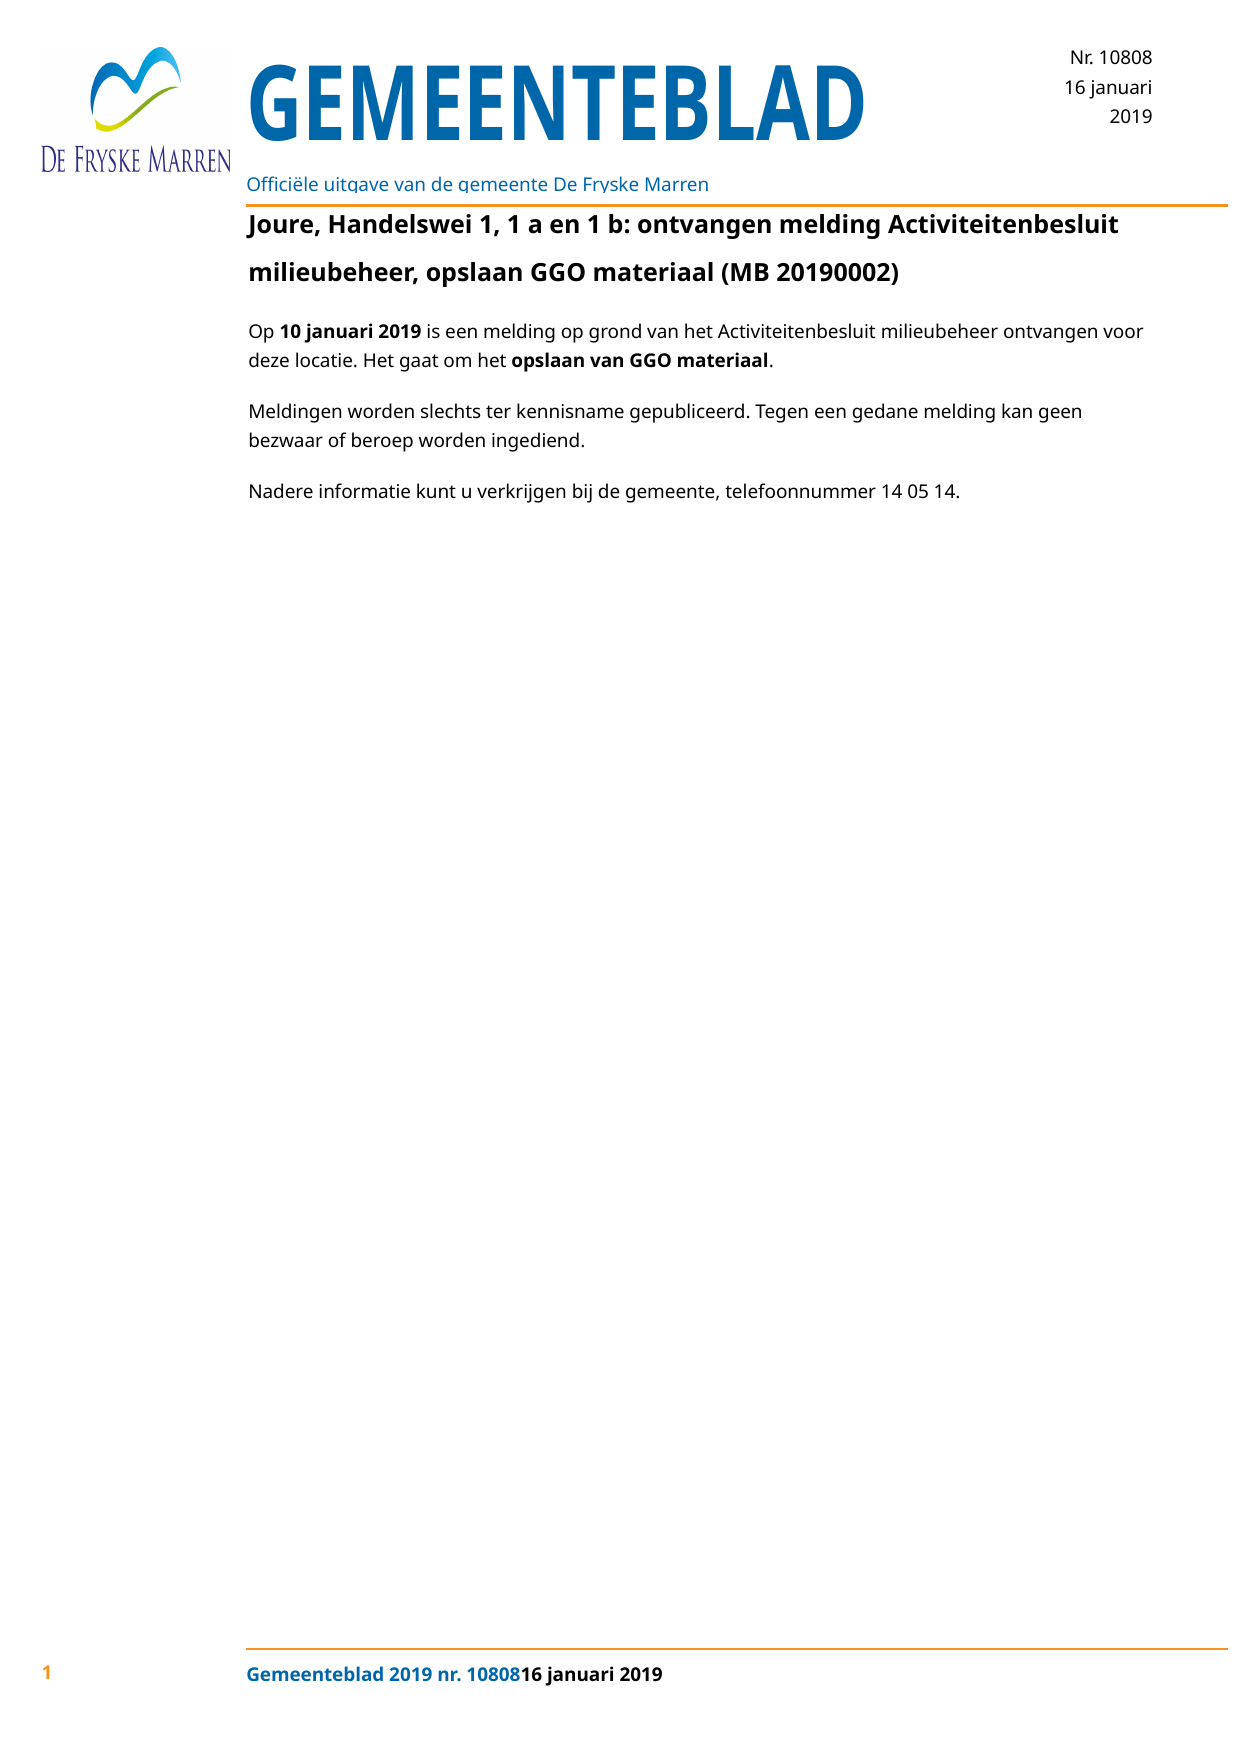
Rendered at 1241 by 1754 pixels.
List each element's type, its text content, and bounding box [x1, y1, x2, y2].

text Meldingen worden slechts ter kennisname gepubliceerd. Tegen een gedane melding kan geen bezwaar of beroep worden ingediend. [248, 398, 1152, 453]
text Op 10 januari 2019 is een melding op grond van het Activiteitenbesluit milieubeheer ontvangen voor deze locatie. Het gaat om het opslaan van GGO materiaal. [248, 318, 1152, 373]
text Joure, Handelswei 1, 1 a en 1 b: ontvangen melding Activiteitenbesluit milieubeheer, opslaan GGO materiaal (MB 20190002) [248, 207, 1152, 288]
picture [41, 47, 231, 172]
text Nadere informatie kunt u verkrijgen bij de gemeente, telefoonnummer 14 05 14. [248, 478, 1152, 504]
